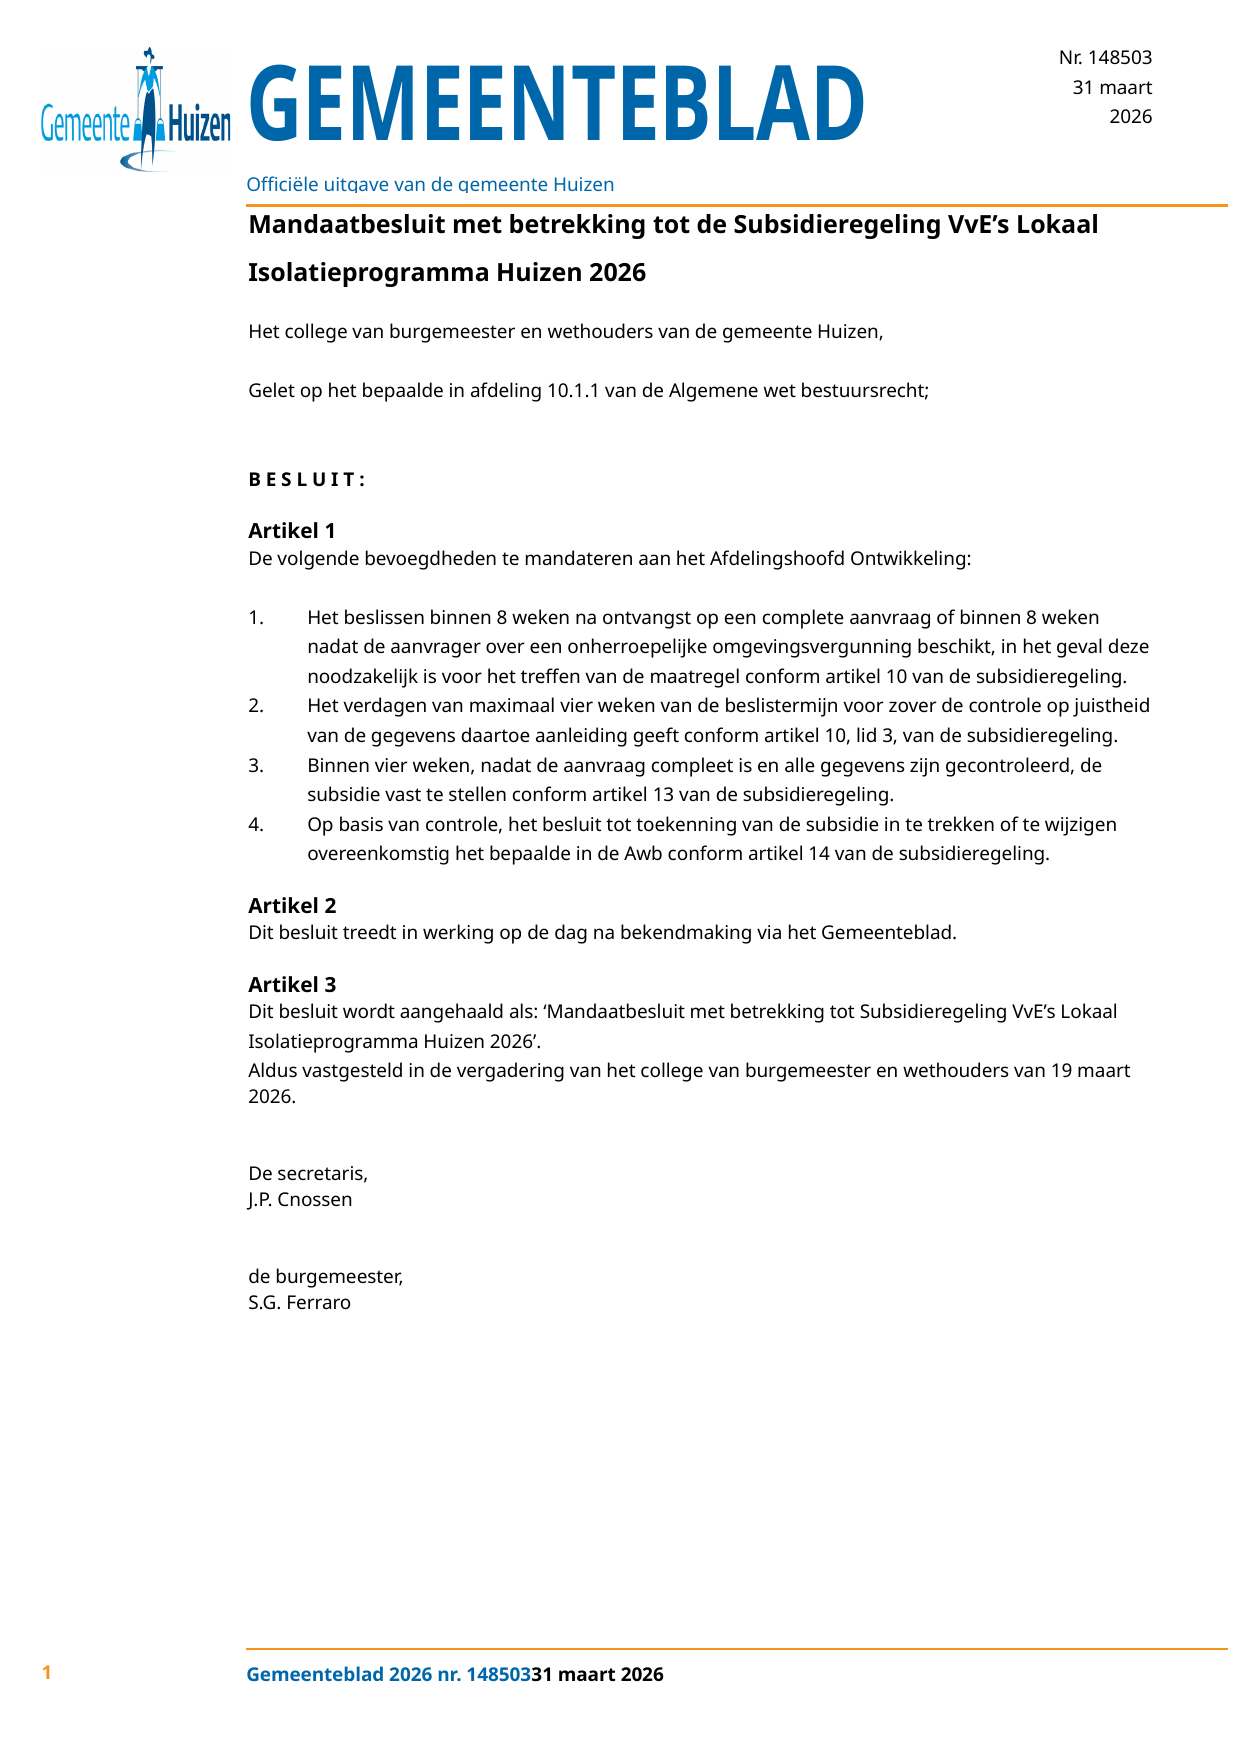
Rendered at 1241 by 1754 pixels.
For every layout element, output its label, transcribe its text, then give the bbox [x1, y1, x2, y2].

text Gelet op het bepaalde in afdeling 10.1.1 van de Algemene wet bestuursrecht; [248, 377, 1152, 403]
text B E S L U I T : [248, 466, 1152, 492]
text J.P. Cnossen [248, 1186, 1152, 1212]
text Het college van burgemeester en wethouders van de gemeente Huizen, [248, 318, 1152, 344]
text De volgende bevoegdheden te mandateren aan het Afdelingshoofd Ontwikkeling: [248, 545, 1152, 570]
text De secretaris, [248, 1160, 1152, 1186]
text Artikel 1 [248, 516, 1152, 545]
text Mandaatbesluit met betrekking tot de Subsidieregeling VvE’s Lokaal Isolatieprogramma Huizen 2026 [248, 207, 1152, 288]
list Binnen vier weken, nadat de aanvraag compleet is en alle gegevens zijn gecontroleerd, de subsidie vast te stellen conform artikel 13 van de subsidieregeling. [248, 752, 1152, 807]
list Op basis van controle, het besluit tot toekenning van de subsidie in te trekken of te wijzigen overeenkomstig het bepaalde in de Awb conform artikel 14 van de subsidieregeling. [248, 811, 1152, 866]
text Artikel 2 [248, 891, 1152, 919]
text de burgemeester, [248, 1263, 1152, 1289]
picture [41, 47, 231, 172]
text Artikel 3 [248, 970, 1152, 998]
text Dit besluit treedt in werking op de dag na bekendmaking via het Gemeenteblad. [248, 919, 1152, 945]
text Aldus vastgesteld in de vergadering van het college van burgemeester en wethouders van 19 maart 2026. [248, 1057, 1152, 1109]
text Dit besluit wordt aangehaald als: ‘Mandaatbesluit met betrekking tot Subsidieregeling VvE’s Lokaal Isolatieprogramma Huizen 2026’. [248, 998, 1152, 1053]
text S.G. Ferraro [248, 1289, 1152, 1315]
list Het beslissen binnen 8 weken na ontvangst op een complete aanvraag of binnen 8 weken nadat de aanvrager over een onherroepelijke omgevingsvergunning beschikt, in het geval deze noodzakelijk is voor het treffen van de maatregel conform artikel 10 van de subsidieregeling. [248, 604, 1152, 689]
list Het verdagen van maximaal vier weken van de beslistermijn voor zover de controle op juistheid van de gegevens daartoe aanleiding geeft conform artikel 10, lid 3, van de subsidieregeling. [248, 693, 1152, 748]
